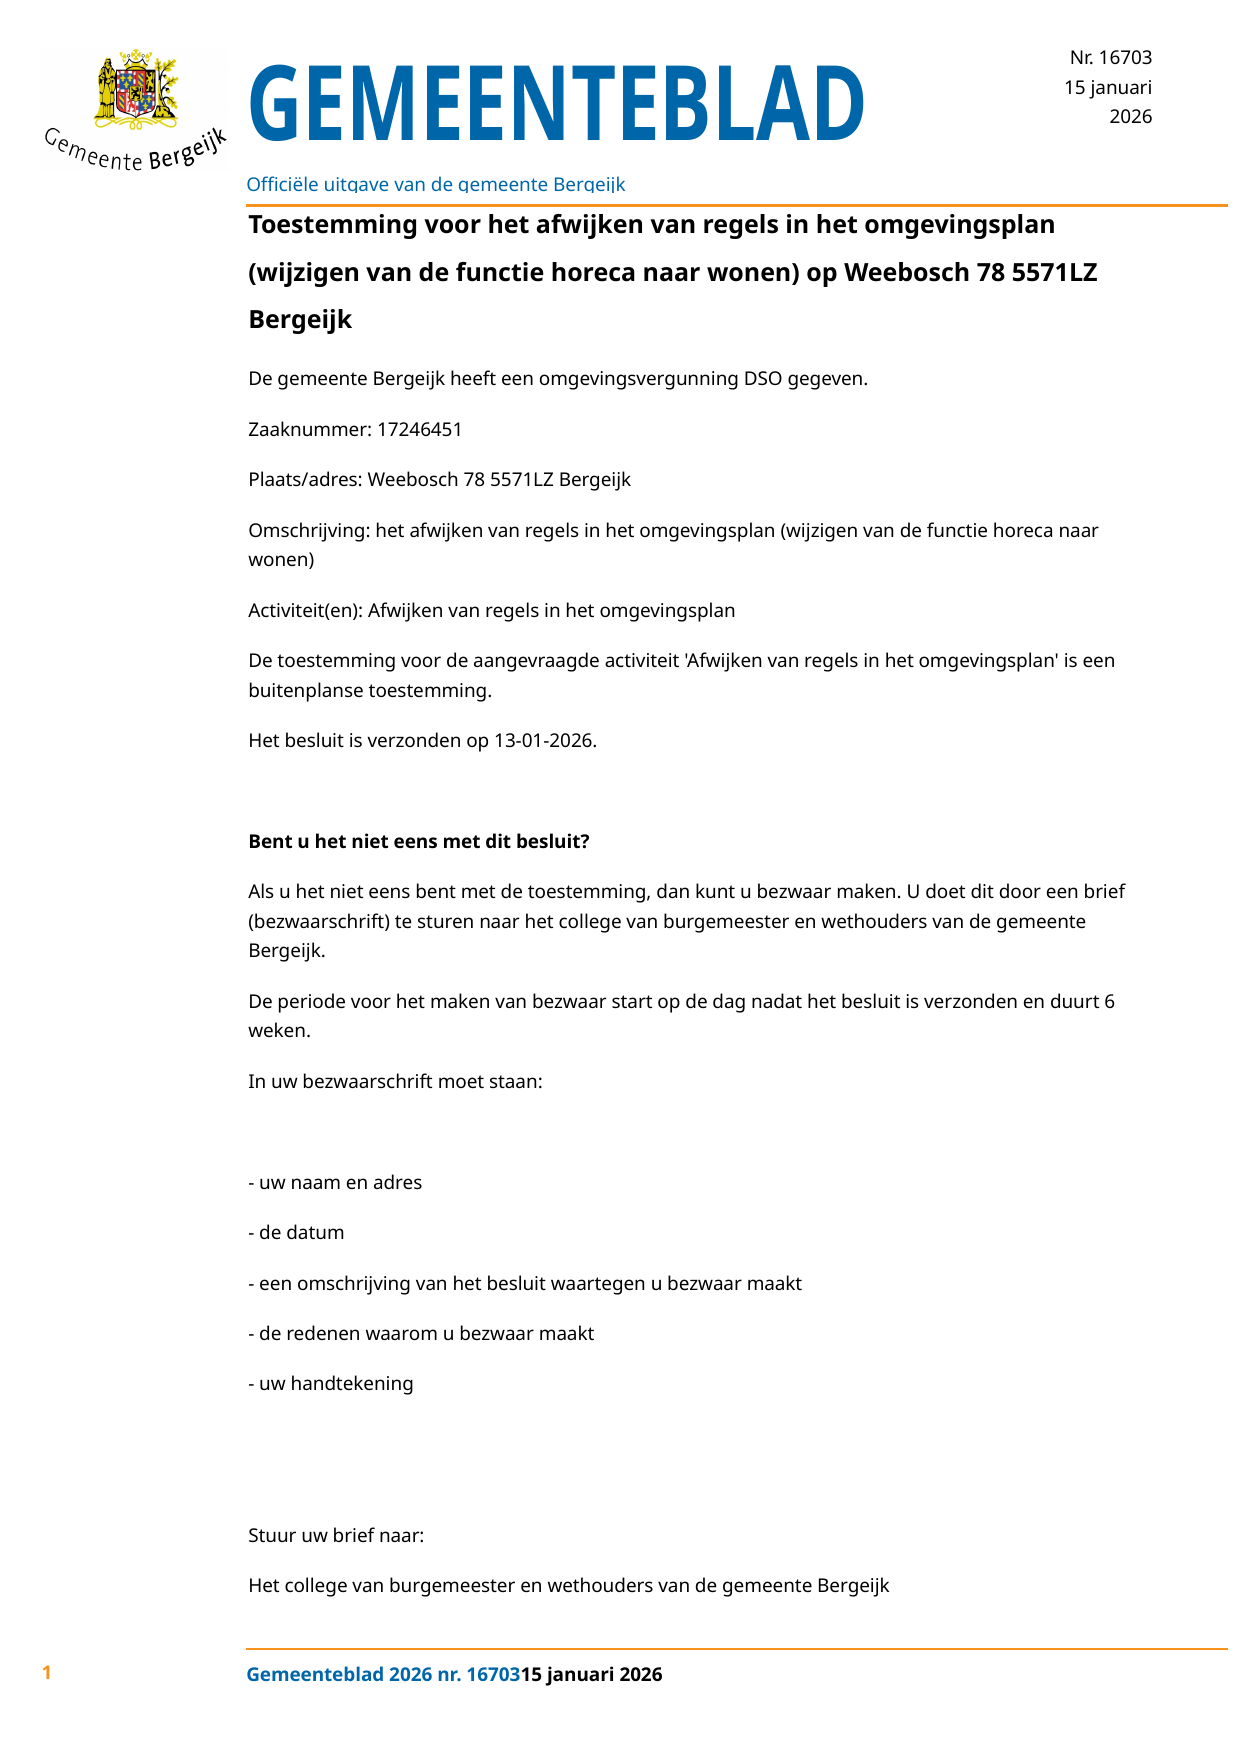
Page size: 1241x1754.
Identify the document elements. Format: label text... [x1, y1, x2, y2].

text Het besluit is verzonden op 13-01-2026. [248, 727, 1152, 753]
text Activiteit(en): Afwijken van regels in het omgevingsplan [248, 597, 1152, 622]
text Plaats/adres: Weebosch 78 5571LZ Bergeijk [248, 466, 1152, 492]
text - een omschrijving van het besluit waartegen u bezwaar maakt [248, 1270, 1152, 1295]
text Bent u het niet eens met dit besluit? [248, 828, 1152, 854]
text De gemeente Bergeijk heeft een omgevingsvergunning DSO gegeven. [248, 366, 1152, 391]
text - de redenen waarom u bezwaar maakt [248, 1320, 1152, 1346]
text Stuur uw brief naar: [248, 1522, 1152, 1547]
text Omschrijving: het afwijken van regels in het omgevingsplan (wijzigen van de functie horeca naar wonen) [248, 517, 1152, 572]
text Zaaknummer: 17246451 [248, 416, 1152, 442]
text De periode voor het maken van bezwaar start op de dag nadat het besluit is verzonden en duurt 6 weken. [248, 988, 1152, 1043]
text Toestemming voor het afwijken van regels in het omgevingsplan (wijzigen van de functie horeca naar wonen) op Weebosch 78 5571LZ Bergeijk [248, 207, 1152, 336]
text Het college van burgemeester en wethouders van de gemeente Bergeijk [248, 1572, 1152, 1598]
picture [41, 47, 231, 172]
text In uw bezwaarschrift moet staan: [248, 1068, 1152, 1094]
text - uw naam en adres [248, 1169, 1152, 1194]
text - uw handtekening [248, 1371, 1152, 1396]
text De toestemming voor de aangevraagde activiteit 'Afwijken van regels in het omgevingsplan' is een buitenplanse toestemming. [248, 647, 1152, 702]
text - de datum [248, 1219, 1152, 1245]
text Als u het niet eens bent met de toestemming, dan kunt u bezwaar maken. U doet dit door een brief (bezwaarschrift) te sturen naar het college van burgemeester en wethouders van de gemeente Bergeijk. [248, 878, 1152, 963]
